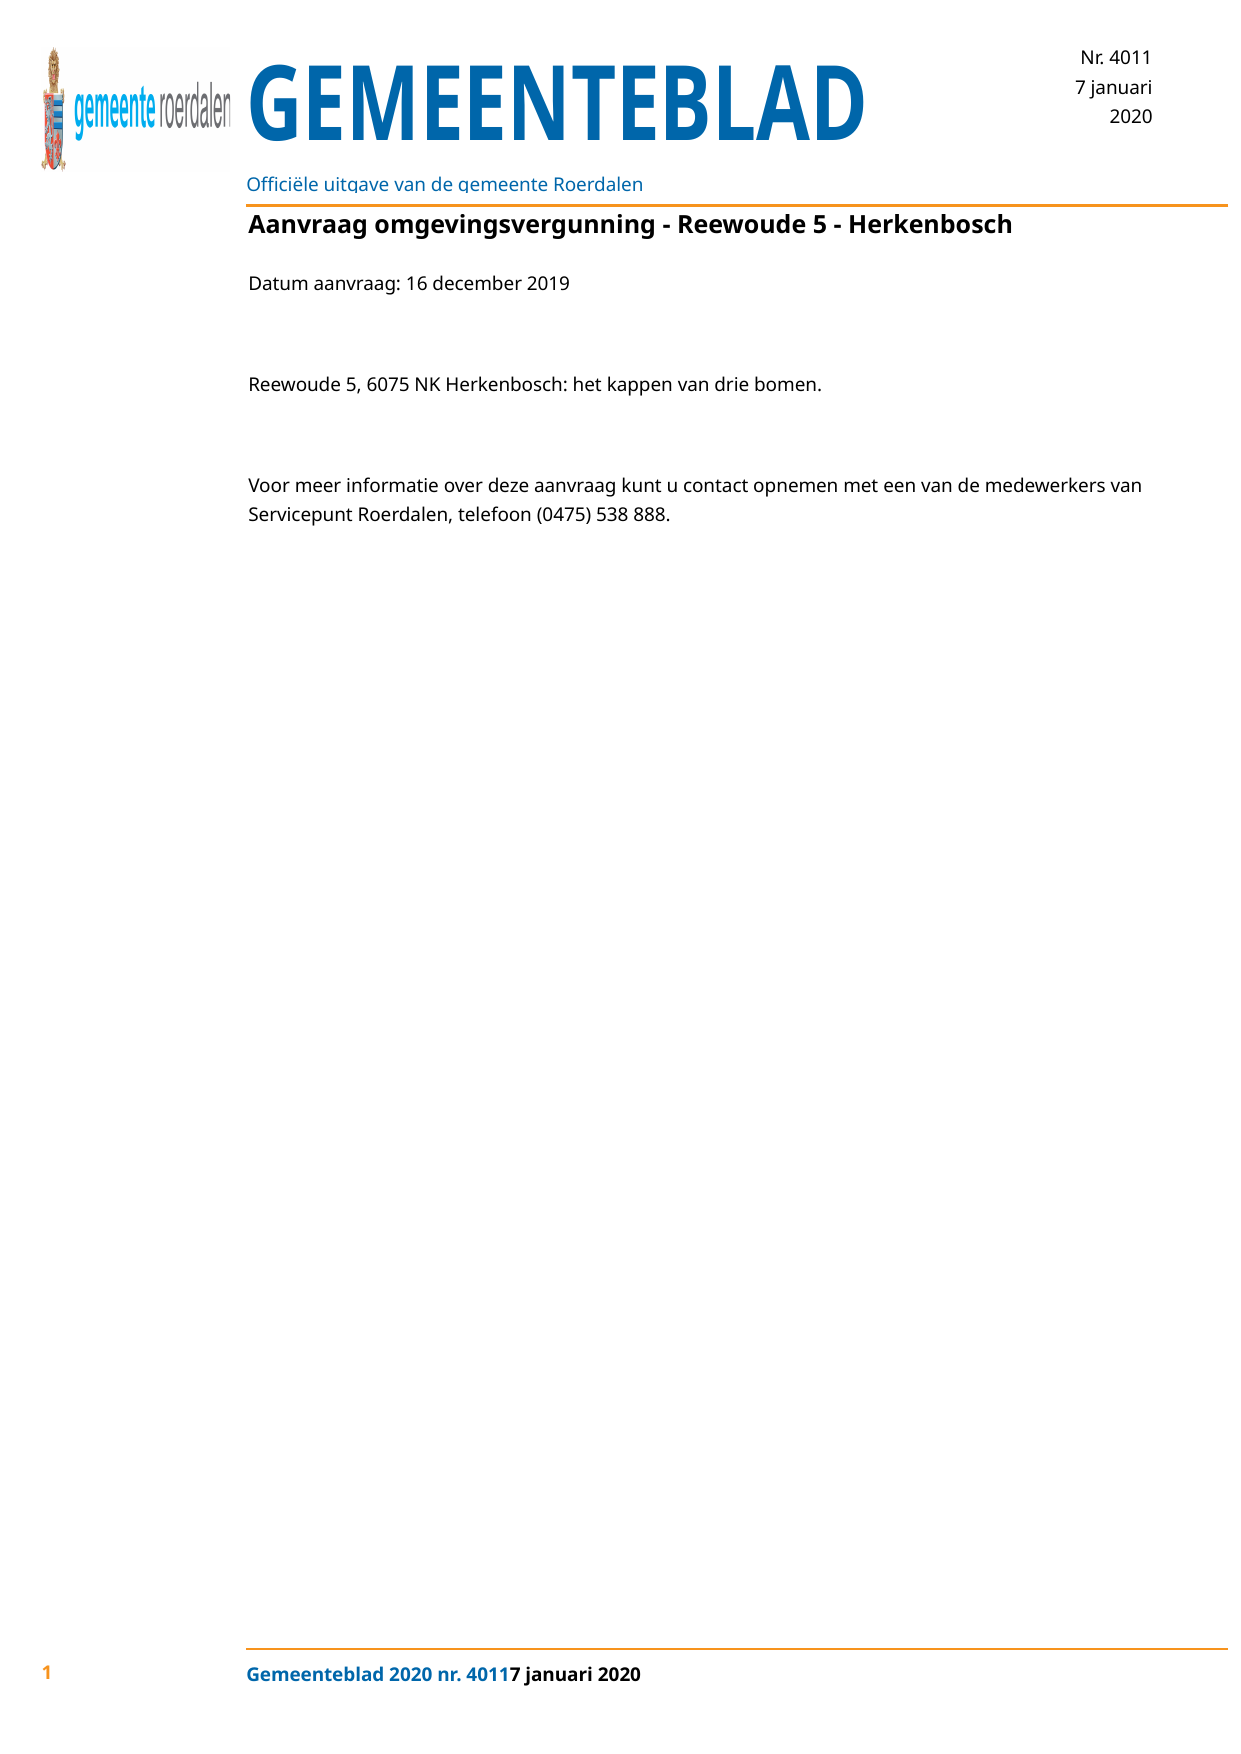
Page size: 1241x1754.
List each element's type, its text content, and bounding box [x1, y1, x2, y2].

text Datum aanvraag: 16 december 2019 [248, 270, 1152, 296]
text Voor meer informatie over deze aanvraag kunt u contact opnemen met een van de medewerkers van Servicepunt Roerdalen, telefoon (0475) 538 888. [248, 472, 1152, 527]
text Reewoude 5, 6075 NK Herkenbosch: het kappen van drie bomen. [248, 371, 1152, 397]
text Aanvraag omgevingsvergunning - Reewoude 5 - Herkenbosch [248, 207, 1152, 241]
picture [41, 47, 231, 172]
